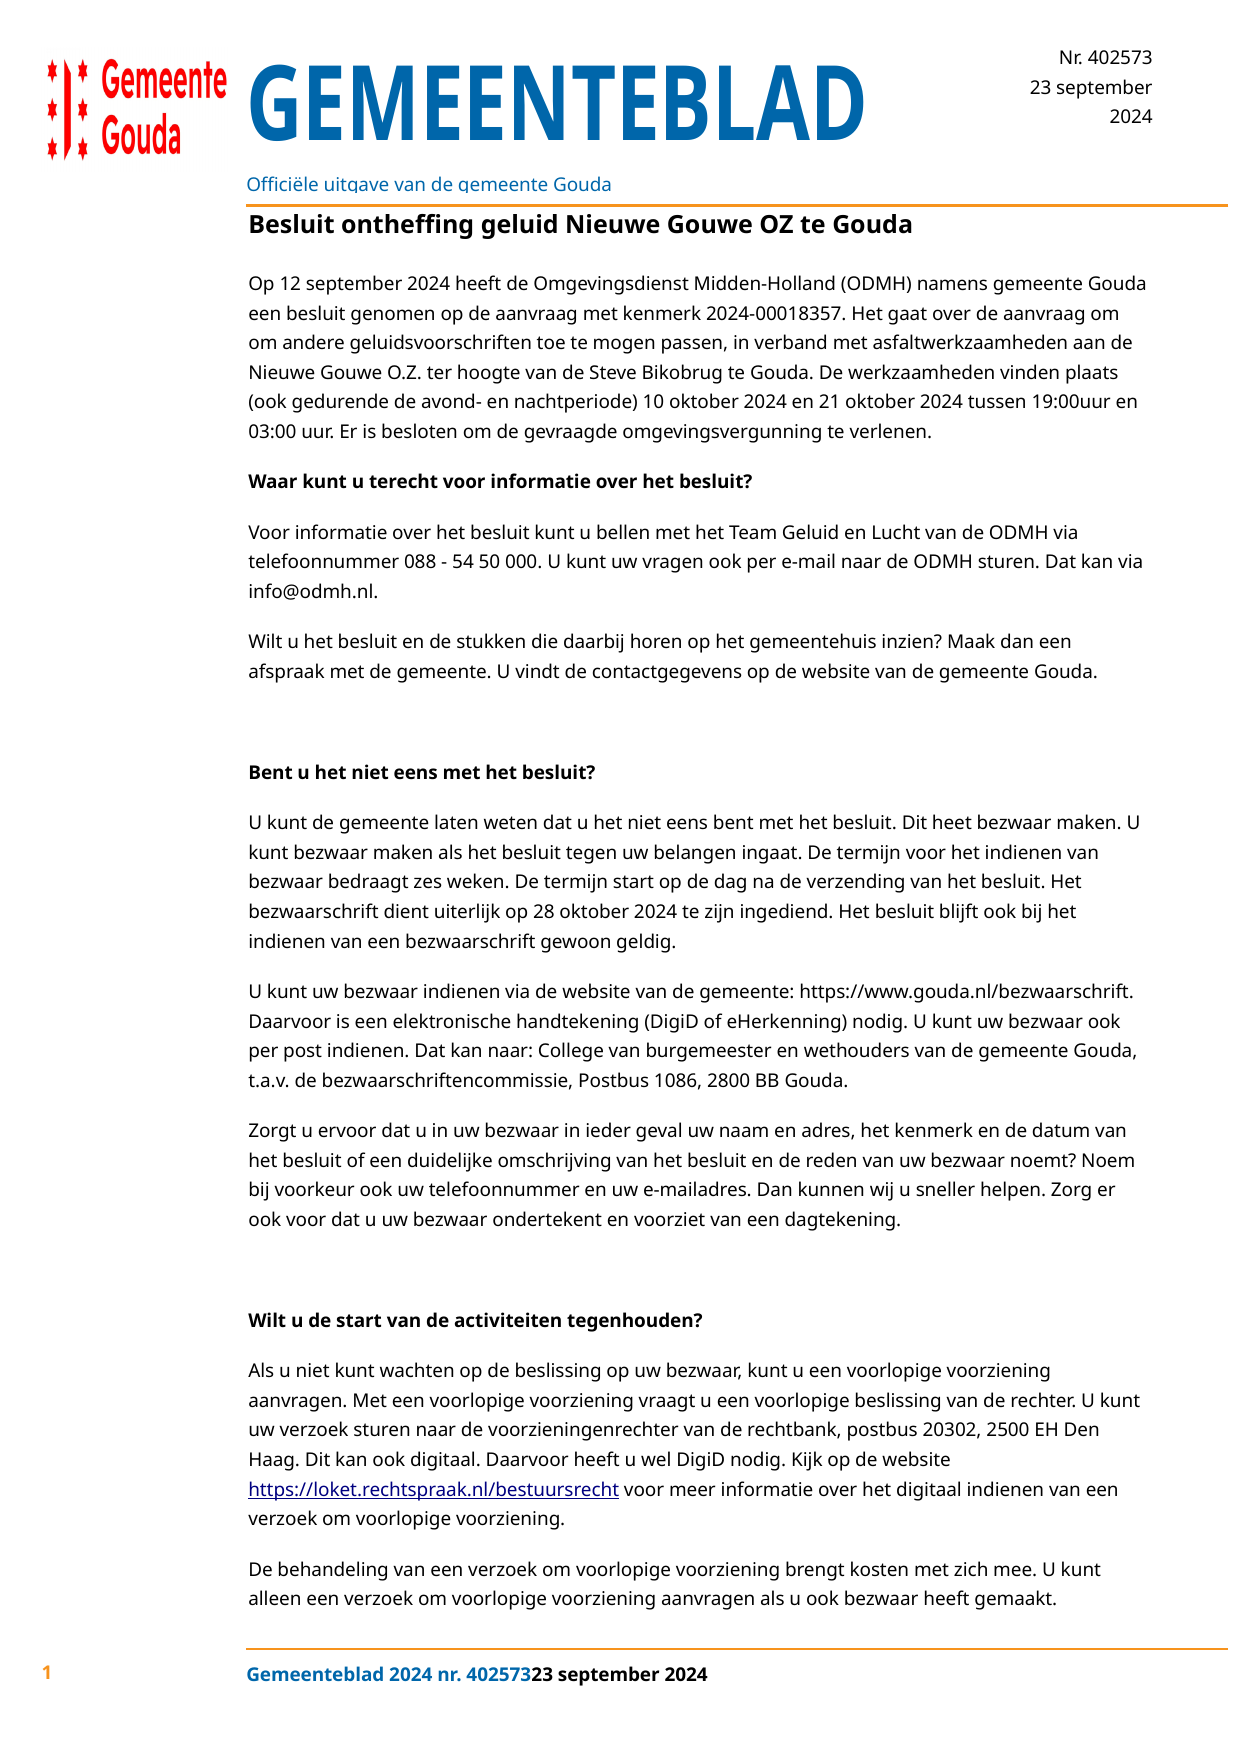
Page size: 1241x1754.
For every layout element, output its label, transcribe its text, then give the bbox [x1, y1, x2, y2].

text Zorgt u ervoor dat u in uw bezwaar in ieder geval uw naam en adres, het kenmerk en de datum van het besluit of een duidelijke omschrijving van het besluit en de reden van uw bezwaar noemt? Noem bij voorkeur ook uw telefoonnummer en uw e-mailadres. Dan kunnen wij u sneller helpen. Zorg er ook voor dat u uw bezwaar ondertekent en voorziet van een dagtekening. [248, 1117, 1152, 1232]
text Voor informatie over het besluit kunt u bellen met het Team Geluid en Lucht van de ODMH via telefoonnummer 088 - 54 50 000. U kunt uw vragen ook per e-mail naar de ODMH sturen. Dat kan via info@odmh.nl. [248, 519, 1152, 604]
text Waar kunt u terecht voor informatie over het besluit? [248, 469, 1152, 494]
text U kunt uw bezwaar indienen via de website van de gemeente: https://www.gouda.nl/bezwaarschrift. Daarvoor is een elektronische handtekening (DigiD of eHerkenning) nodig. U kunt uw bezwaar ook per post indienen. Dat kan naar: College van burgemeester en wethouders van de gemeente Gouda, t.a.v. de bezwaarschriftencommissie, Postbus 1086, 2800 BB Gouda. [248, 978, 1152, 1093]
text Besluit ontheffing geluid Nieuwe Gouwe OZ te Gouda [248, 207, 1152, 241]
text Bent u het niet eens met het besluit? [248, 759, 1152, 785]
text Op 12 september 2024 heeft de Omgevingsdienst Midden-Holland (ODMH) namens gemeente Gouda een besluit genomen op de aanvraag met kenmerk 2024-00018357. Het gaat over de aanvraag om om andere geluidsvoorschriften toe te mogen passen, in verband met asfaltwerkzaamheden aan de Nieuwe Gouwe O.Z. ter hoogte van de Steve Bikobrug te Gouda. De werkzaamheden vinden plaats (ook gedurende de avond- en nachtperiode) 10 oktober 2024 en 21 oktober 2024 tussen 19:00uur en 03:00 uur. Er is besloten om de gevraagde omgevingsvergunning te verlenen. [248, 270, 1152, 444]
text De behandeling van een verzoek om voorlopige voorziening brengt kosten met zich mee. U kunt alleen een verzoek om voorlopige voorziening aanvragen als u ook bezwaar heeft gemaakt. [248, 1556, 1152, 1611]
text Wilt u de start van de activiteiten tegenhouden? [248, 1307, 1152, 1333]
text Als u niet kunt wachten op de beslissing op uw bezwaar, kunt u een voorlopige voorziening aanvragen. Met een voorlopige voorziening vraagt u een voorlopige beslissing van de rechter. U kunt uw verzoek sturen naar de voorzieningenrechter van de rechtbank, postbus 20302, 2500 EH Den Haag. Dit kan ook digitaal. Daarvoor heeft u wel DigiD nodig. Kijk op de website https://loket.rechtspraak.nl/bestuursrecht voor meer informatie over het digitaal indienen van een verzoek om voorlopige voorziening. [248, 1357, 1152, 1531]
text Wilt u het besluit en de stukken die daarbij horen op het gemeentehuis inzien? Maak dan een afspraak met de gemeente. U vindt de contactgegevens op de website van de gemeente Gouda. [248, 629, 1152, 684]
picture [41, 47, 231, 172]
text U kunt de gemeente laten weten dat u het niet eens bent met het besluit. Dit heet bezwaar maken. U kunt bezwaar maken als het besluit tegen uw belangen ingaat. De termijn voor het indienen van bezwaar bedraagt zes weken. De termijn start op de dag na de verzending van het besluit. Het bezwaarschrift dient uiterlijk op 28 oktober 2024 te zijn ingediend. Het besluit blijft ook bij het indienen van een bezwaarschrift gewoon geldig. [248, 809, 1152, 953]
